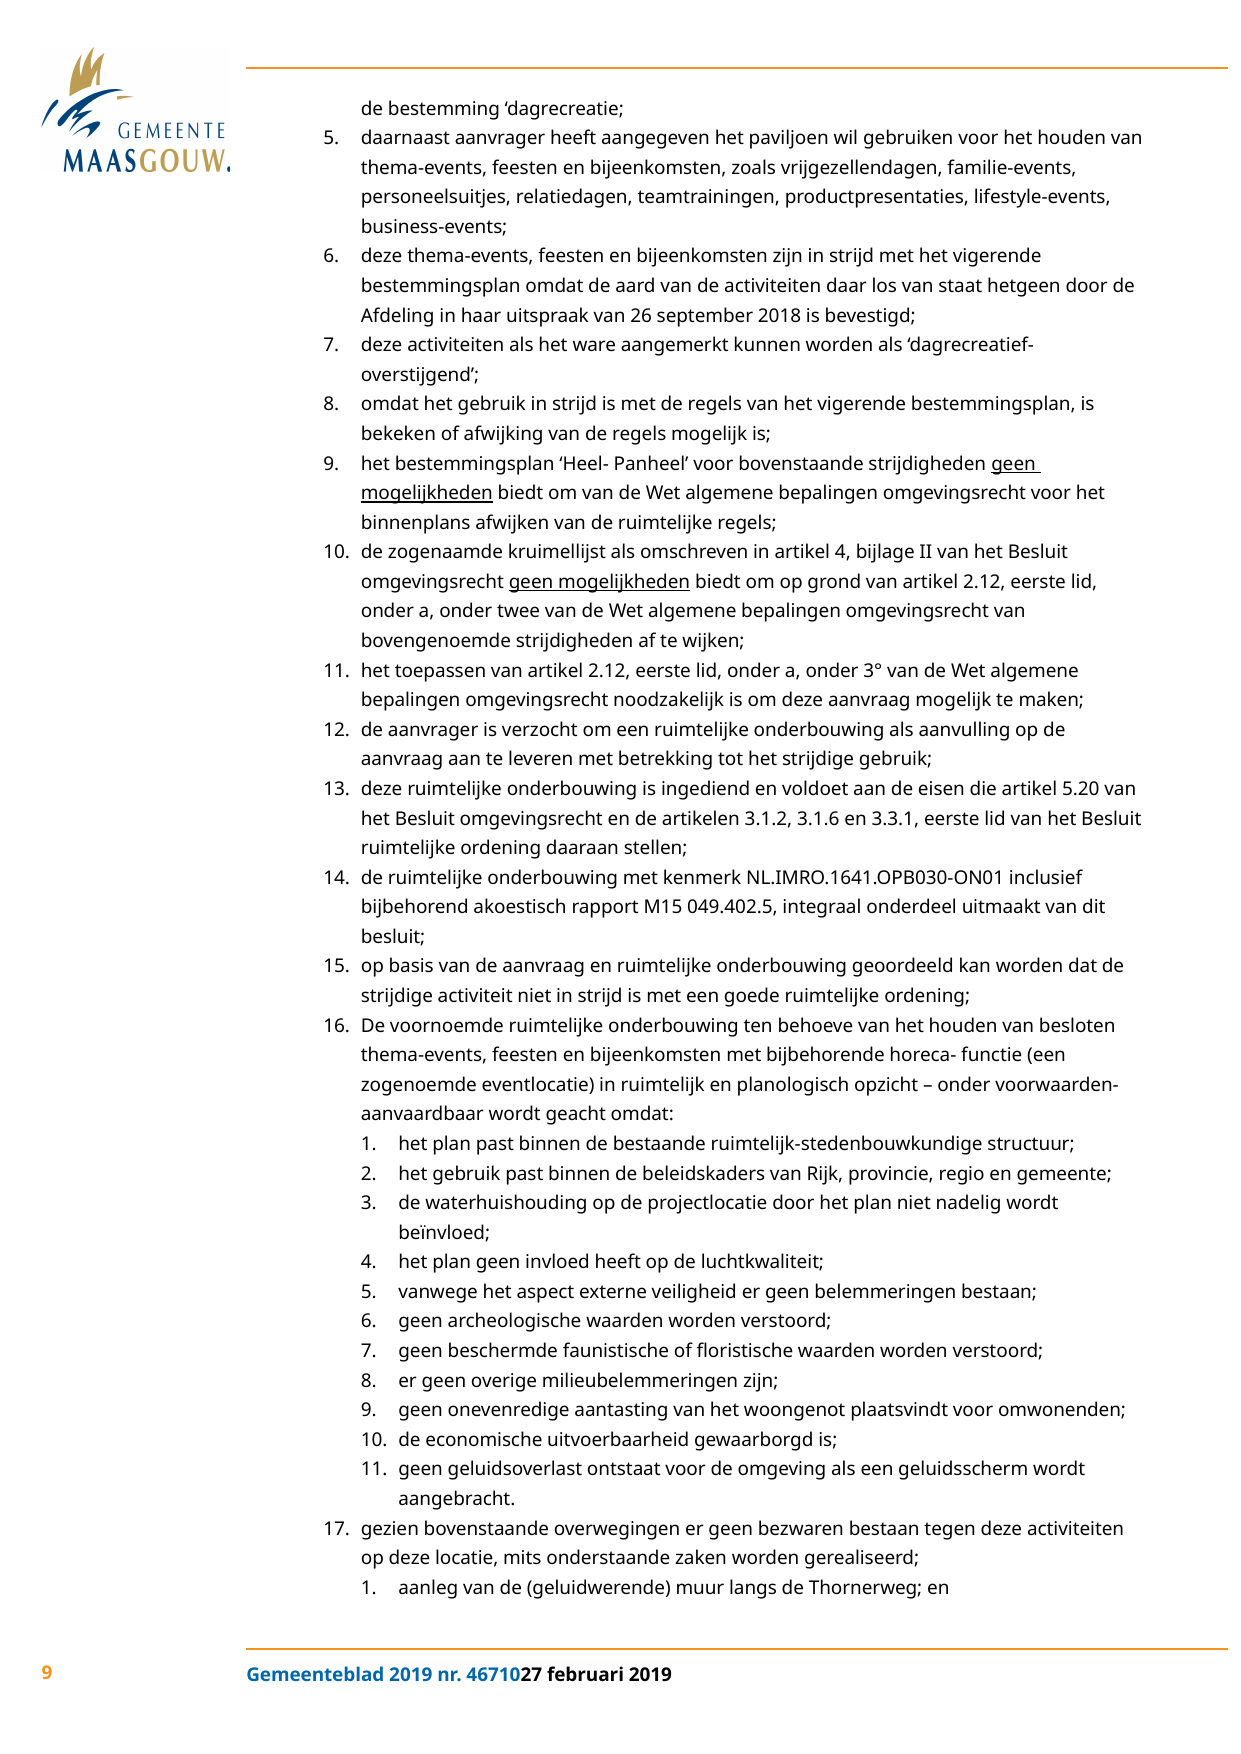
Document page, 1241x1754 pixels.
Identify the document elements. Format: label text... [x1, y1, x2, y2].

list het plan past binnen de bestaande ruimtelijk-stedenbouwkundige structuur; [361, 1130, 1152, 1156]
list aanleg van de (geluidwerende) muur langs de Thornerweg; en [361, 1574, 1152, 1600]
list de economische uitvoerbaarheid gewaarborgd is; [361, 1426, 1152, 1452]
list geen beschermde faunistische of floristische waarden worden verstoord; [361, 1337, 1152, 1363]
list het bestemmingsplan ‘Heel- Panheel’ voor bovenstaande strijdigheden geen mogelijkheden biedt om van de Wet algemene bepalingen omgevingsrecht voor het binnenplans afwijken van de ruimtelijke regels; [323, 450, 1152, 535]
list De voornoemde ruimtelijke onderbouwing ten behoeve van het houden van besloten thema-events, feesten en bijeenkomsten met bijbehorende horeca- functie (een zogenoemde eventlocatie) in ruimtelijk en planologisch opzicht – onder voorwaarden- aanvaardbaar wordt geacht omdat: [323, 1012, 1152, 1126]
list daarnaast aanvrager heeft aangegeven het paviljoen wil gebruiken voor het houden van thema-events, feesten en bijeenkomsten, zoals vrijgezellendagen, familie-events, personeelsuitjes, relatiedagen, teamtrainingen, productpresentaties, lifestyle-events, business-events; [323, 124, 1152, 239]
list gezien bovenstaande overwegingen er geen bezwaren bestaan tegen deze activiteiten op deze locatie, mits onderstaande zaken worden gerealiseerd; [323, 1515, 1152, 1570]
list de ruimtelijke onderbouwing met kenmerk NL.IMRO.1641.OPB030-ON01 inclusief bijbehorend akoestisch rapport M15 049.402.5, integraal onderdeel uitmaakt van dit besluit; [323, 864, 1152, 949]
list de aanvrager is verzocht om een ruimtelijke onderbouwing als aanvulling op de aanvraag aan te leveren met betrekking tot het strijdige gebruik; [323, 716, 1152, 771]
list het plan geen invloed heeft op de luchtkwaliteit; [361, 1248, 1152, 1274]
list deze thema-events, feesten en bijeenkomsten zijn in strijd met het vigerende bestemmingsplan omdat de aard van de activiteiten daar los van staat hetgeen door de Afdeling in haar uitspraak van 26 september 2018 is bevestigd; [323, 243, 1152, 328]
list geen geluidsoverlast ontstaat voor de omgeving als een geluidsscherm wordt aangebracht. [361, 1456, 1152, 1511]
list vanwege het aspect externe veiligheid er geen belemmeringen bestaan; [361, 1278, 1152, 1304]
list het gebruik past binnen de beleidskaders van Rijk, provincie, regio en gemeente; [361, 1160, 1152, 1186]
picture [41, 47, 231, 172]
list de bestemming ‘dagrecreatie; [323, 95, 1152, 121]
list geen archeologische waarden worden verstoord; [361, 1308, 1152, 1333]
list op basis van de aanvraag en ruimtelijke onderbouwing geoordeeld kan worden dat de strijdige activiteit niet in strijd is met een goede ruimtelijke ordening; [323, 953, 1152, 1008]
list de zogenaamde kruimellijst als omschreven in artikel 4, bijlage II van het Besluit omgevingsrecht geen mogelijkheden biedt om op grond van artikel 2.12, eerste lid, onder a, onder twee van de Wet algemene bepalingen omgevingsrecht van bovengenoemde strijdigheden af te wijken; [323, 538, 1152, 653]
list omdat het gebruik in strijd is met de regels van het vigerende bestemmingsplan, is bekeken of afwijking van de regels mogelijk is; [323, 391, 1152, 446]
list deze activiteiten als het ware aangemerkt kunnen worden als ‘dagrecreatief-overstijgend’; [323, 331, 1152, 387]
list het toepassen van artikel 2.12, eerste lid, onder a, onder 3° van de Wet algemene bepalingen omgevingsrecht noodzakelijk is om deze aanvraag mogelijk te maken; [323, 657, 1152, 712]
list er geen overige milieubelemmeringen zijn; [361, 1367, 1152, 1393]
list de waterhuishouding op de projectlocatie door het plan niet nadelig wordt beïnvloed; [361, 1189, 1152, 1245]
list deze ruimtelijke onderbouwing is ingediend en voldoet aan de eisen die artikel 5.20 van het Besluit omgevingsrecht en de artikelen 3.1.2, 3.1.6 en 3.3.1, eerste lid van het Besluit ruimtelijke ordening daaraan stellen; [323, 775, 1152, 860]
list geen onevenredige aantasting van het woongenot plaatsvindt voor omwonenden; [361, 1396, 1152, 1422]
